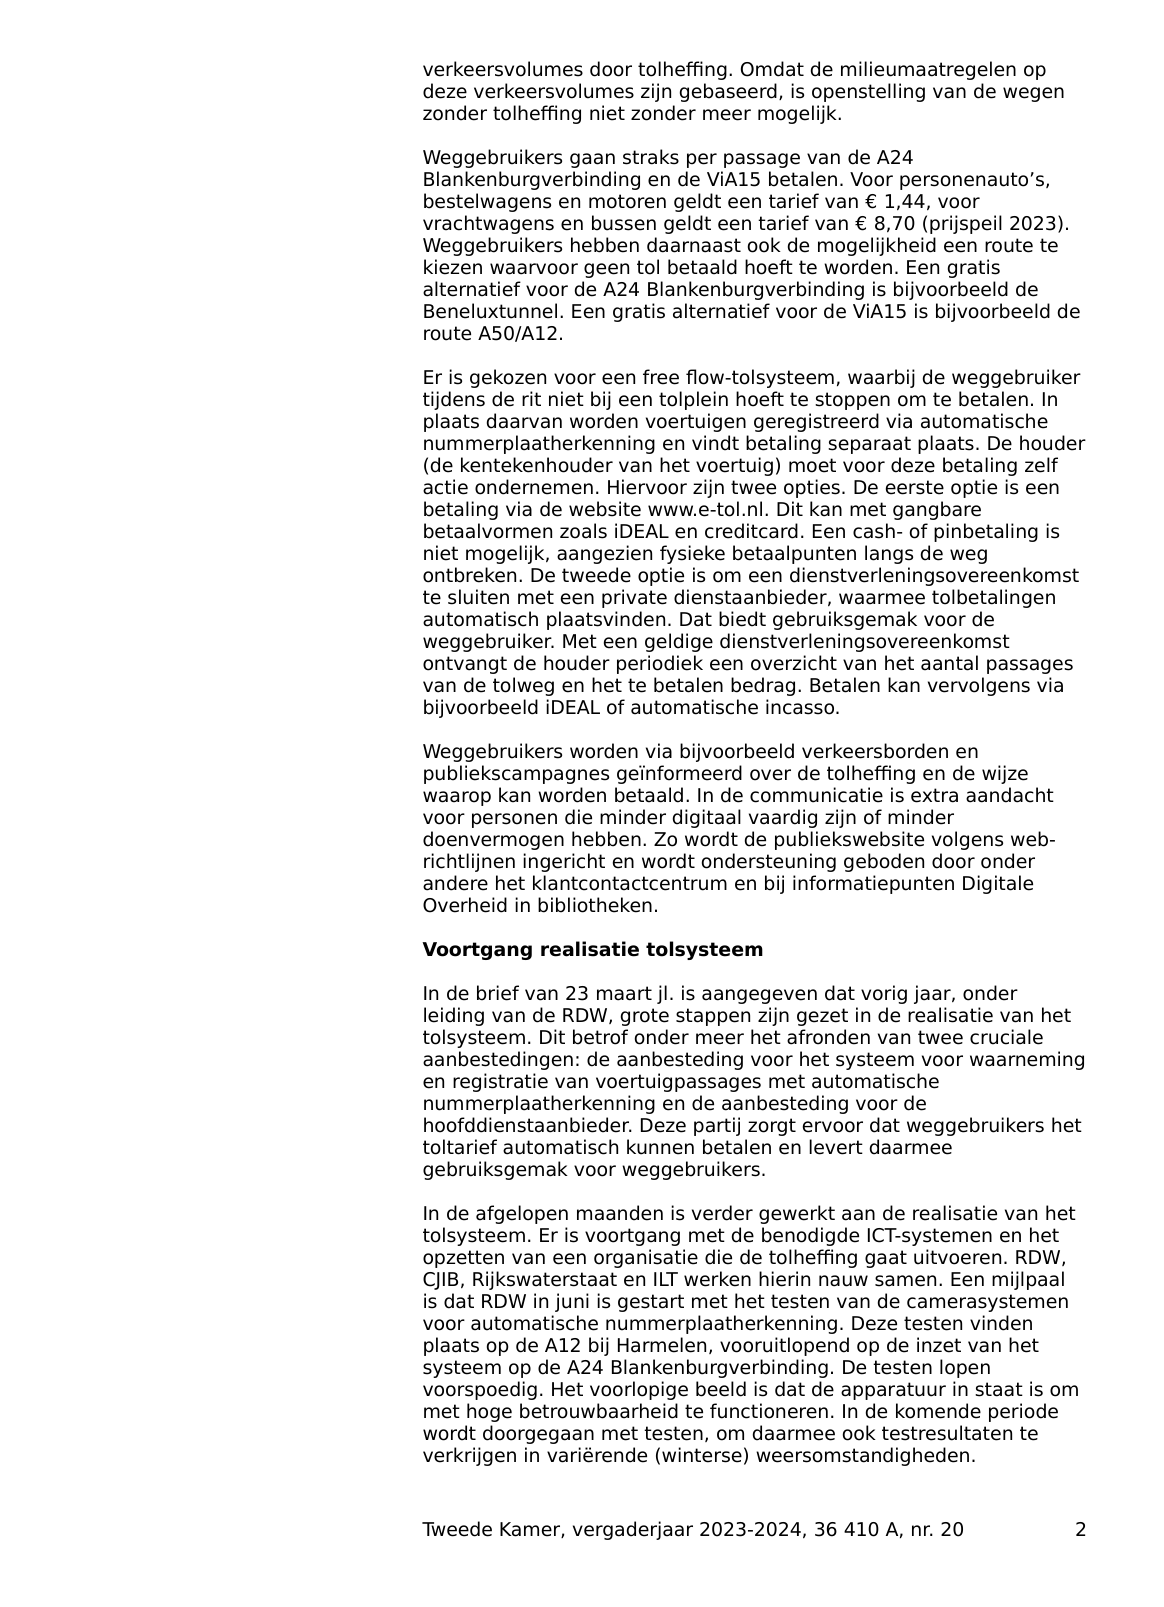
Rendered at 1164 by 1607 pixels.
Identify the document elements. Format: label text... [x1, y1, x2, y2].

text In de afgelopen maanden is verder gewerkt aan de realisatie van het tolsysteem. Er is voortgang met de benodigde ICT-systemen en het opzetten van een organisatie die de tolheffing gaat uitvoeren. RDW, CJIB, Rijkswaterstaat en ILT werken hierin nauw samen. Een mijlpaal is dat RDW in juni is gestart met het testen van de camerasystemen voor automatische nummerplaatherkenning. Deze testen vinden plaats op de A12 bij Harmelen, vooruitlopend op de inzet van het systeem op de A24 Blankenburgverbinding. De testen lopen voorspoedig. Het voorlopige beeld is dat de apparatuur in staat is om met hoge betrouwbaarheid te functioneren. In de komende periode wordt doorgegaan met testen, om daarmee ook testresultaten te verkrijgen in variërende (winterse) weersomstandigheden. [422, 1203, 1087, 1467]
text In de brief van 23 maart jl. is aangegeven dat vorig jaar, onder leiding van de RDW, grote stappen zijn gezet in de realisatie van het tolsysteem. Dit betrof onder meer het afronden van twee cruciale aanbestedingen: de aanbesteding voor het systeem voor waarneming en registratie van voertuigpassages met automatische nummerplaatherkenning en de aanbesteding voor de hoofddienstaanbieder. Deze partij zorgt ervoor dat weggebruikers het toltarief automatisch kunnen betalen en levert daarmee gebruiksgemak voor weggebruikers. [422, 983, 1087, 1181]
text verkeersvolumes door tolheffing. Omdat de milieumaatregelen op deze verkeersvolumes zijn gebaseerd, is openstelling van de wegen zonder tolheffing niet zonder meer mogelijk. [422, 59, 1087, 125]
text Weggebruikers gaan straks per passage van de A24 Blankenburgverbinding en de ViA15 betalen. Voor personenauto’s, bestelwagens en motoren geldt een tarief van € 1,44, voor vrachtwagens en bussen geldt een tarief van € 8,70 (prijspeil 2023). Weggebruikers hebben daarnaast ook de mogelijkheid een route te kiezen waarvoor geen tol betaald hoeft te worden. Een gratis alternatief voor de A24 Blankenburgverbinding is bijvoorbeeld de Beneluxtunnel. Een gratis alternatief voor de ViA15 is bijvoorbeeld de route A50/A12. [422, 147, 1087, 345]
text Er is gekozen voor een free flow-tolsysteem, waarbij de weggebruiker tijdens de rit niet bij een tolplein hoeft te stoppen om te betalen. In plaats daarvan worden voertuigen geregistreerd via automatische nummerplaatherkenning en vindt betaling separaat plaats. De houder (de kentekenhouder van het voertuig) moet voor deze betaling zelf actie ondernemen. Hiervoor zijn twee opties. De eerste optie is een betaling via de website www.e-tol.nl. Dit kan met gangbare betaalvormen zoals iDEAL en creditcard. Een cash- of pinbetaling is niet mogelijk, aangezien fysieke betaalpunten langs de weg ontbreken. De tweede optie is om een dienstverleningsovereenkomst te sluiten met een private dienstaanbieder, waarmee tolbetalingen automatisch plaatsvinden. Dat biedt gebruiksgemak voor de weggebruiker. Met een geldige dienstverleningsovereenkomst ontvangt de houder periodiek een overzicht van het aantal passages van de tolweg en het te betalen bedrag. Betalen kan vervolgens via bijvoorbeeld iDEAL of automatische incasso. [422, 367, 1087, 719]
subtitle Voortgang realisatie tolsysteem [422, 939, 1087, 961]
text Weggebruikers worden via bijvoorbeeld verkeersborden en publiekscampagnes geïnformeerd over de tolheffing en de wijze waarop kan worden betaald. In de communicatie is extra aandacht voor personen die minder digitaal vaardig zijn of minder doenvermogen hebben. Zo wordt de publiekswebsite volgens web-richtlijnen ingericht en wordt ondersteuning geboden door onder andere het klantcontactcentrum en bij informatiepunten Digitale Overheid in bibliotheken. [422, 741, 1087, 917]
